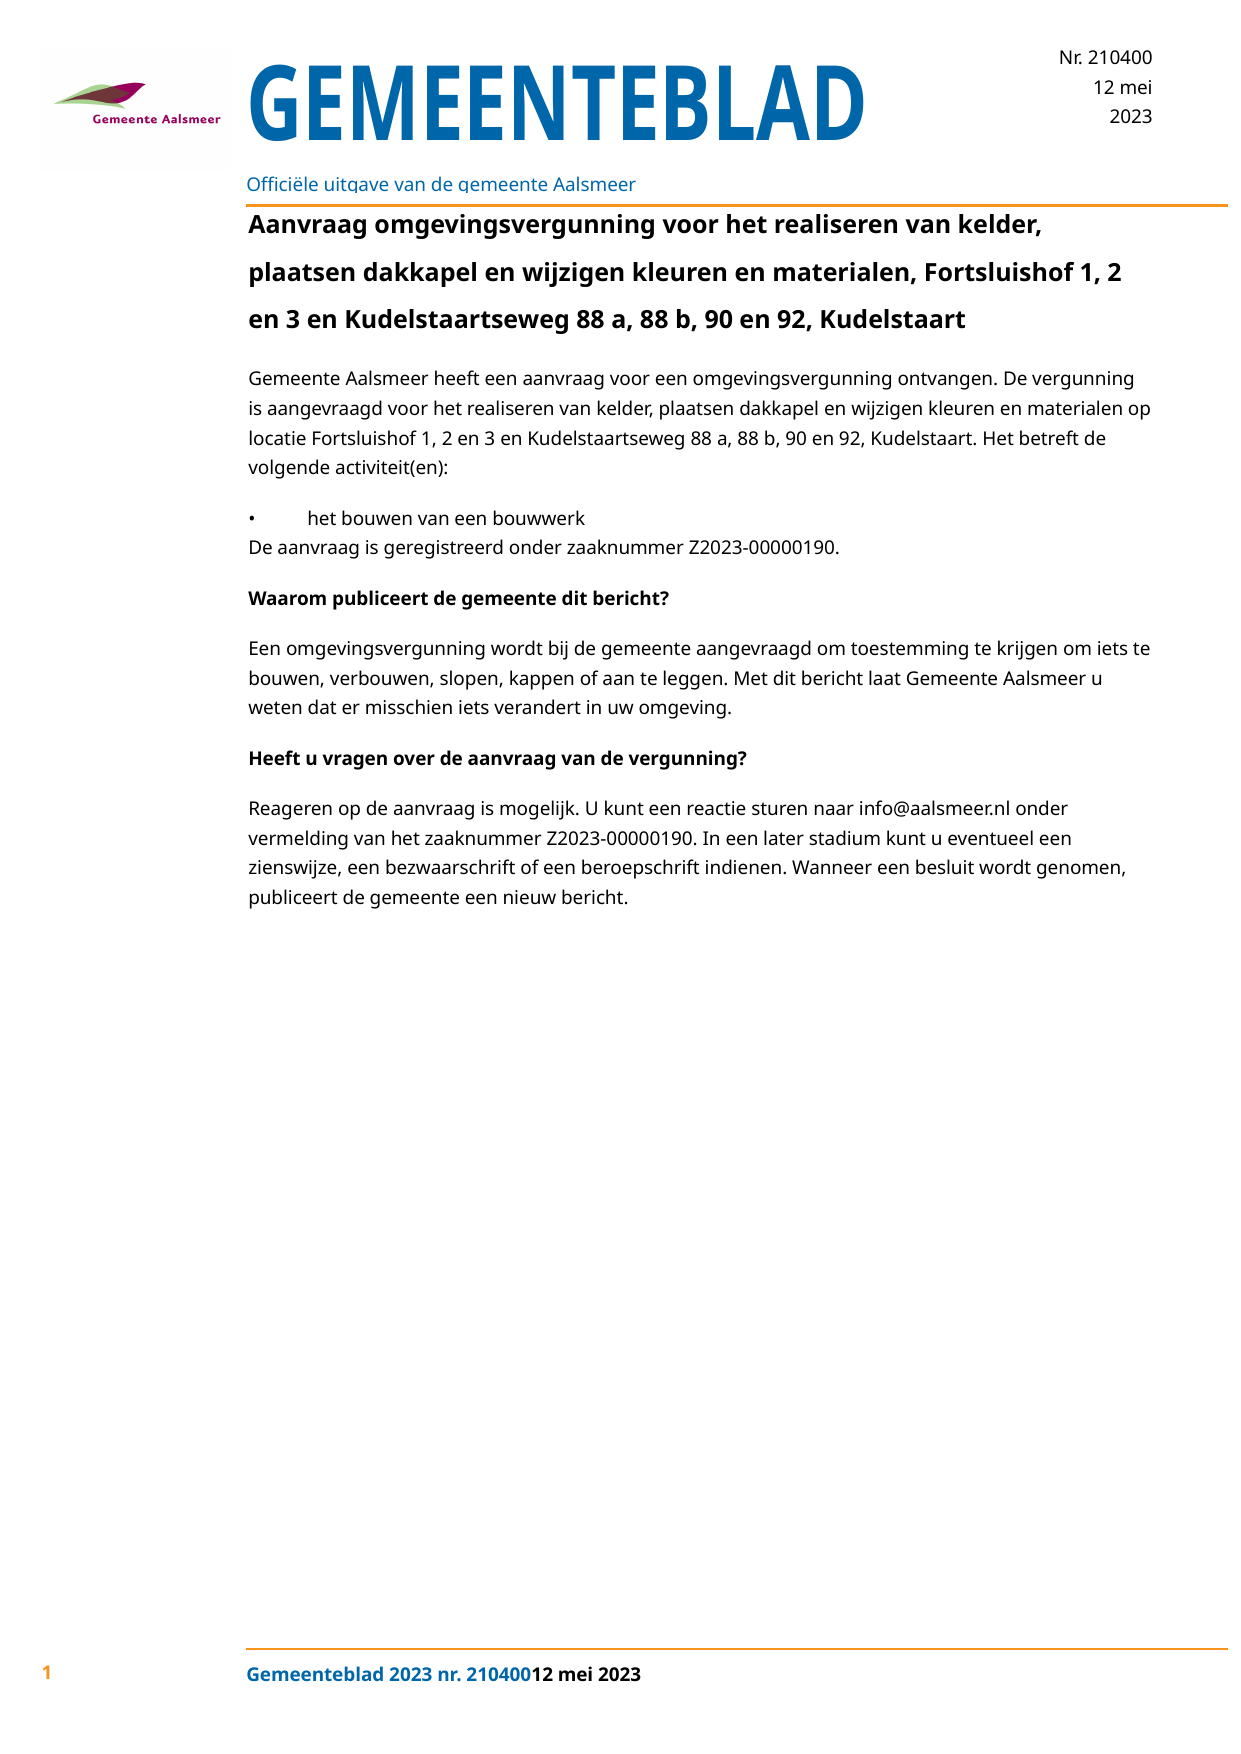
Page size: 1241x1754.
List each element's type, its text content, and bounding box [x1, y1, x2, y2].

text Reageren op de aanvraag is mogelijk. U kunt een reactie sturen naar info@aalsmeer.nl onder vermelding van het zaaknummer Z2023-00000190. In een later stadium kunt u eventueel een zienswijze, een bezwaarschrift of een beroepschrift indienen. Wanneer een besluit wordt genomen, publiceert de gemeente een nieuw bericht. [248, 795, 1152, 909]
text Heeft u vragen over de aanvraag van de vergunning? [248, 745, 1152, 770]
text Aanvraag omgevingsvergunning voor het realiseren van kelder, plaatsen dakkapel en wijzigen kleuren en materialen, Fortsluishof 1, 2 en 3 en Kudelstaartseweg 88 a, 88 b, 90 en 92, Kudelstaart [248, 207, 1152, 336]
text Een omgevingsvergunning wordt bij de gemeente aangevraagd om toestemming te krijgen om iets te bouwen, verbouwen, slopen, kappen of aan te leggen. Met dit bericht laat Gemeente Aalsmeer u weten dat er misschien iets verandert in uw omgeving. [248, 635, 1152, 720]
text Waarom publiceert de gemeente dit bericht? [248, 585, 1152, 610]
picture [41, 47, 231, 172]
text Gemeente Aalsmeer heeft een aanvraag voor een omgevingsvergunning ontvangen. De vergunning is aangevraagd voor het realiseren van kelder, plaatsen dakkapel en wijzigen kleuren en materialen op locatie Fortsluishof 1, 2 en 3 en Kudelstaartseweg 88 a, 88 b, 90 en 92, Kudelstaart. Het betreft de volgende activiteit(en): [248, 366, 1152, 480]
list het bouwen van een bouwwerk [248, 505, 1152, 530]
text De aanvraag is geregistreerd onder zaaknummer Z2023-00000190. [248, 534, 1152, 560]
